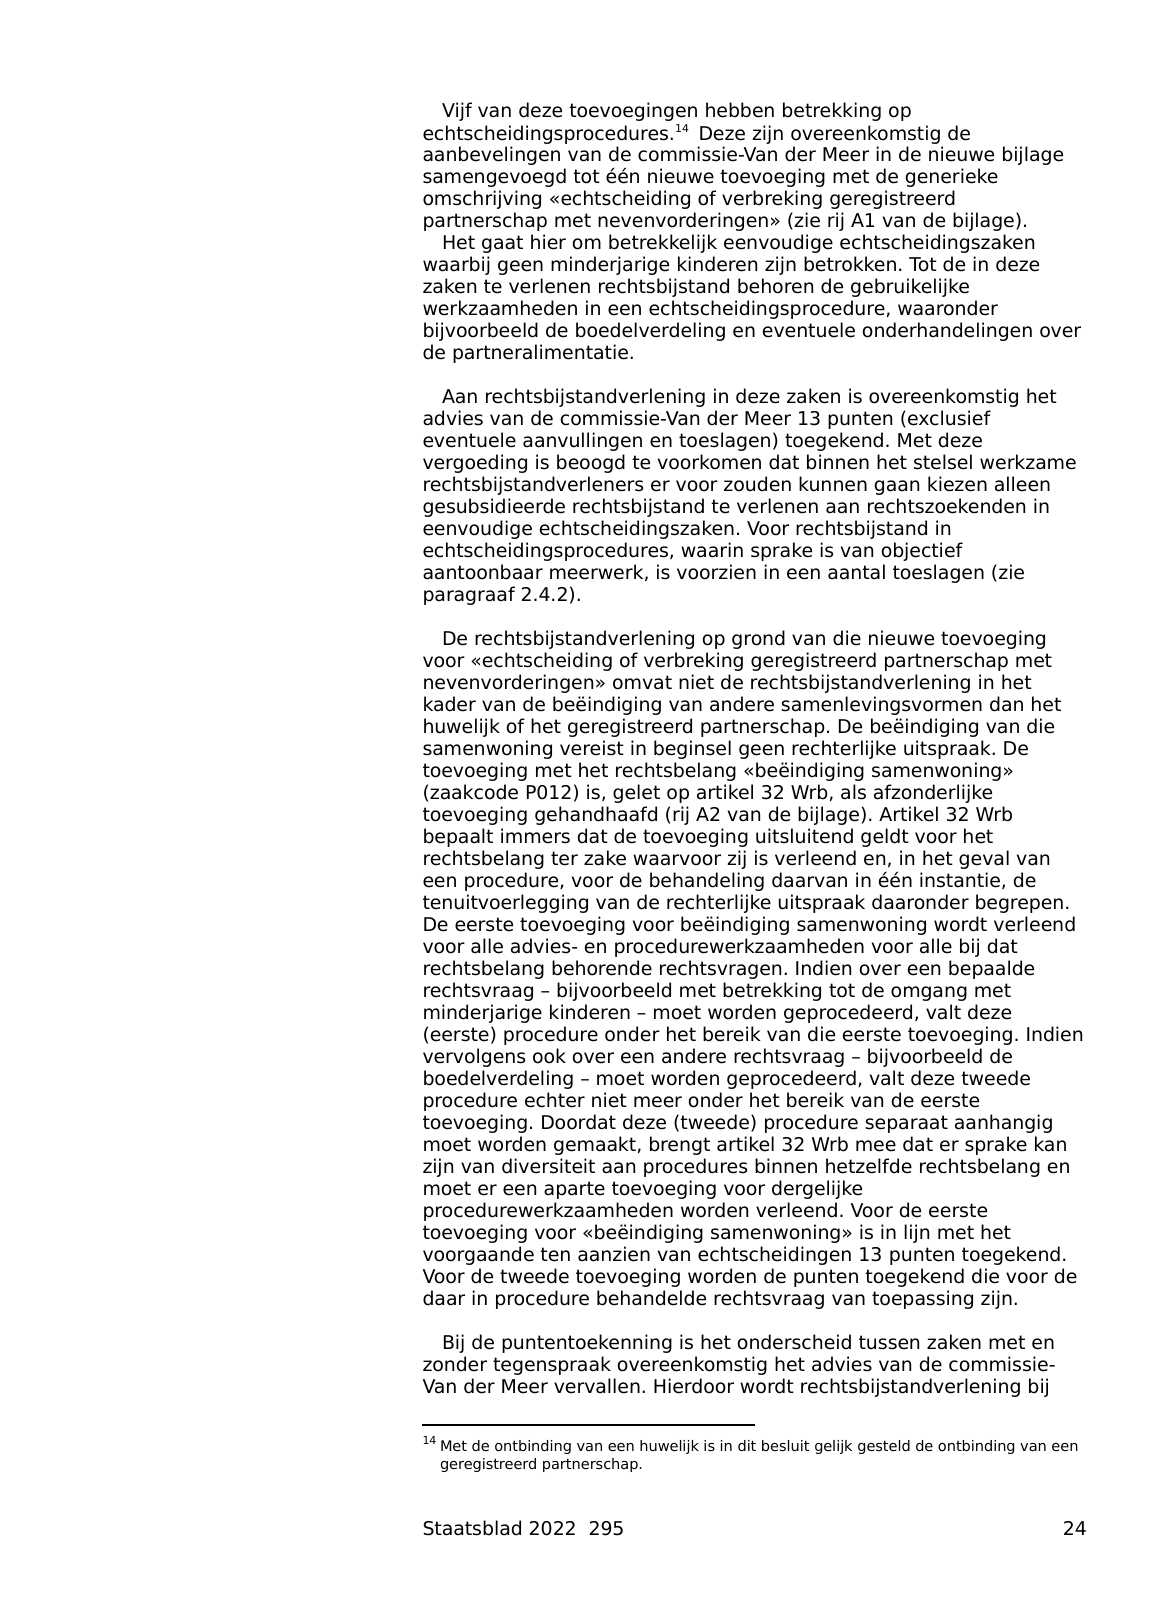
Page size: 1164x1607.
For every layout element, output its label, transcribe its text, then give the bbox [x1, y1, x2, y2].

text Vijf van deze toevoegingen hebben betrekking op echtscheidingsprocedures. Deze zijn overeenkomstig de aanbevelingen van de commissie-Van der Meer in de nieuwe bijlage samengevoegd tot één nieuwe toevoeging met de generieke omschrijving «echtscheiding of verbreking geregistreerd partnerschap met nevenvorderingen» (zie rij A1 van de bijlage). [422, 100, 1087, 232]
text Het gaat hier om betrekkelijk eenvoudige echtscheidingszaken waarbij geen minderjarige kinderen zijn betrokken. Tot de in deze zaken te verlenen rechtsbijstand behoren de gebruikelijke werkzaamheden in een echtscheidingsprocedure, waaronder bijvoorbeeld de boedelverdeling en eventuele onderhandelingen over de partneralimentatie. [422, 232, 1087, 364]
text De rechtsbijstandverlening op grond van die nieuwe toevoeging voor «echtscheiding of verbreking geregistreerd partnerschap met nevenvorderingen» omvat niet de rechtsbijstandverlening in het kader van de beëindiging van andere samenlevingsvormen dan het huwelijk of het geregistreerd partnerschap. De beëindiging van die samenwoning vereist in beginsel geen rechterlijke uitspraak. De toevoeging met het rechtsbelang «beëindiging samenwoning» (zaakcode P012) is, gelet op artikel 32 Wrb, als afzonderlijke toevoeging gehandhaafd (rij A2 van de bijlage). Artikel 32 Wrb bepaalt immers dat de toevoeging uitsluitend geldt voor het rechtsbelang ter zake waarvoor zij is verleend en, in het geval van een procedure, voor de behandeling daarvan in één instantie, de tenuitvoerlegging van de rechterlijke uitspraak daaronder begrepen. De eerste toevoeging voor beëindiging samenwoning wordt verleend voor alle advies- en procedurewerkzaamheden voor alle bij dat rechtsbelang behorende rechtsvragen. Indien over een bepaalde rechtsvraag – bijvoorbeeld met betrekking tot de omgang met minderjarige kinderen – moet worden geprocedeerd, valt deze (eerste) procedure onder het bereik van die eerste toevoeging. Indien vervolgens ook over een andere rechtsvraag – bijvoorbeeld de boedelverdeling – moet worden geprocedeerd, valt deze tweede procedure echter niet meer onder het bereik van de eerste toevoeging. Doordat deze (tweede) procedure separaat aanhangig moet worden gemaakt, brengt artikel 32 Wrb mee dat er sprake kan zijn van diversiteit aan procedures binnen hetzelfde rechtsbelang en moet er een aparte toevoeging voor dergelijke procedurewerkzaamheden worden verleend. Voor de eerste toevoeging voor «beëindiging samenwoning» is in lijn met het voorgaande ten aanzien van echtscheidingen 13 punten toegekend. Voor de tweede toevoeging worden de punten toegekend die voor de daar in procedure behandelde rechtsvraag van toepassing zijn. [422, 628, 1087, 1310]
text Bij de puntentoekenning is het onderscheid tussen zaken met en zonder tegenspraak overeenkomstig het advies van de commissie-Van der Meer vervallen. Hierdoor wordt rechtsbijstandverlening bij [422, 1332, 1087, 1398]
text Aan rechtsbijstandverlening in deze zaken is overeenkomstig het advies van de commissie-Van der Meer 13 punten (exclusief eventuele aanvullingen en toeslagen) toegekend. Met deze vergoeding is beoogd te voorkomen dat binnen het stelsel werkzame rechtsbijstandverleners er voor zouden kunnen gaan kiezen alleen gesubsidieerde rechtsbijstand te verlenen aan rechtszoekenden in eenvoudige echtscheidingszaken. Voor rechtsbijstand in echtscheidingsprocedures, waarin sprake is van objectief aantoonbaar meerwerk, is voorzien in een aantal toeslagen (zie paragraaf 2.4.2). [422, 386, 1087, 606]
text Met de ontbinding van een huwelijk is in dit besluit gelijk gesteld de ontbinding van een geregistreerd partnerschap. [422, 1434, 1087, 1473]
